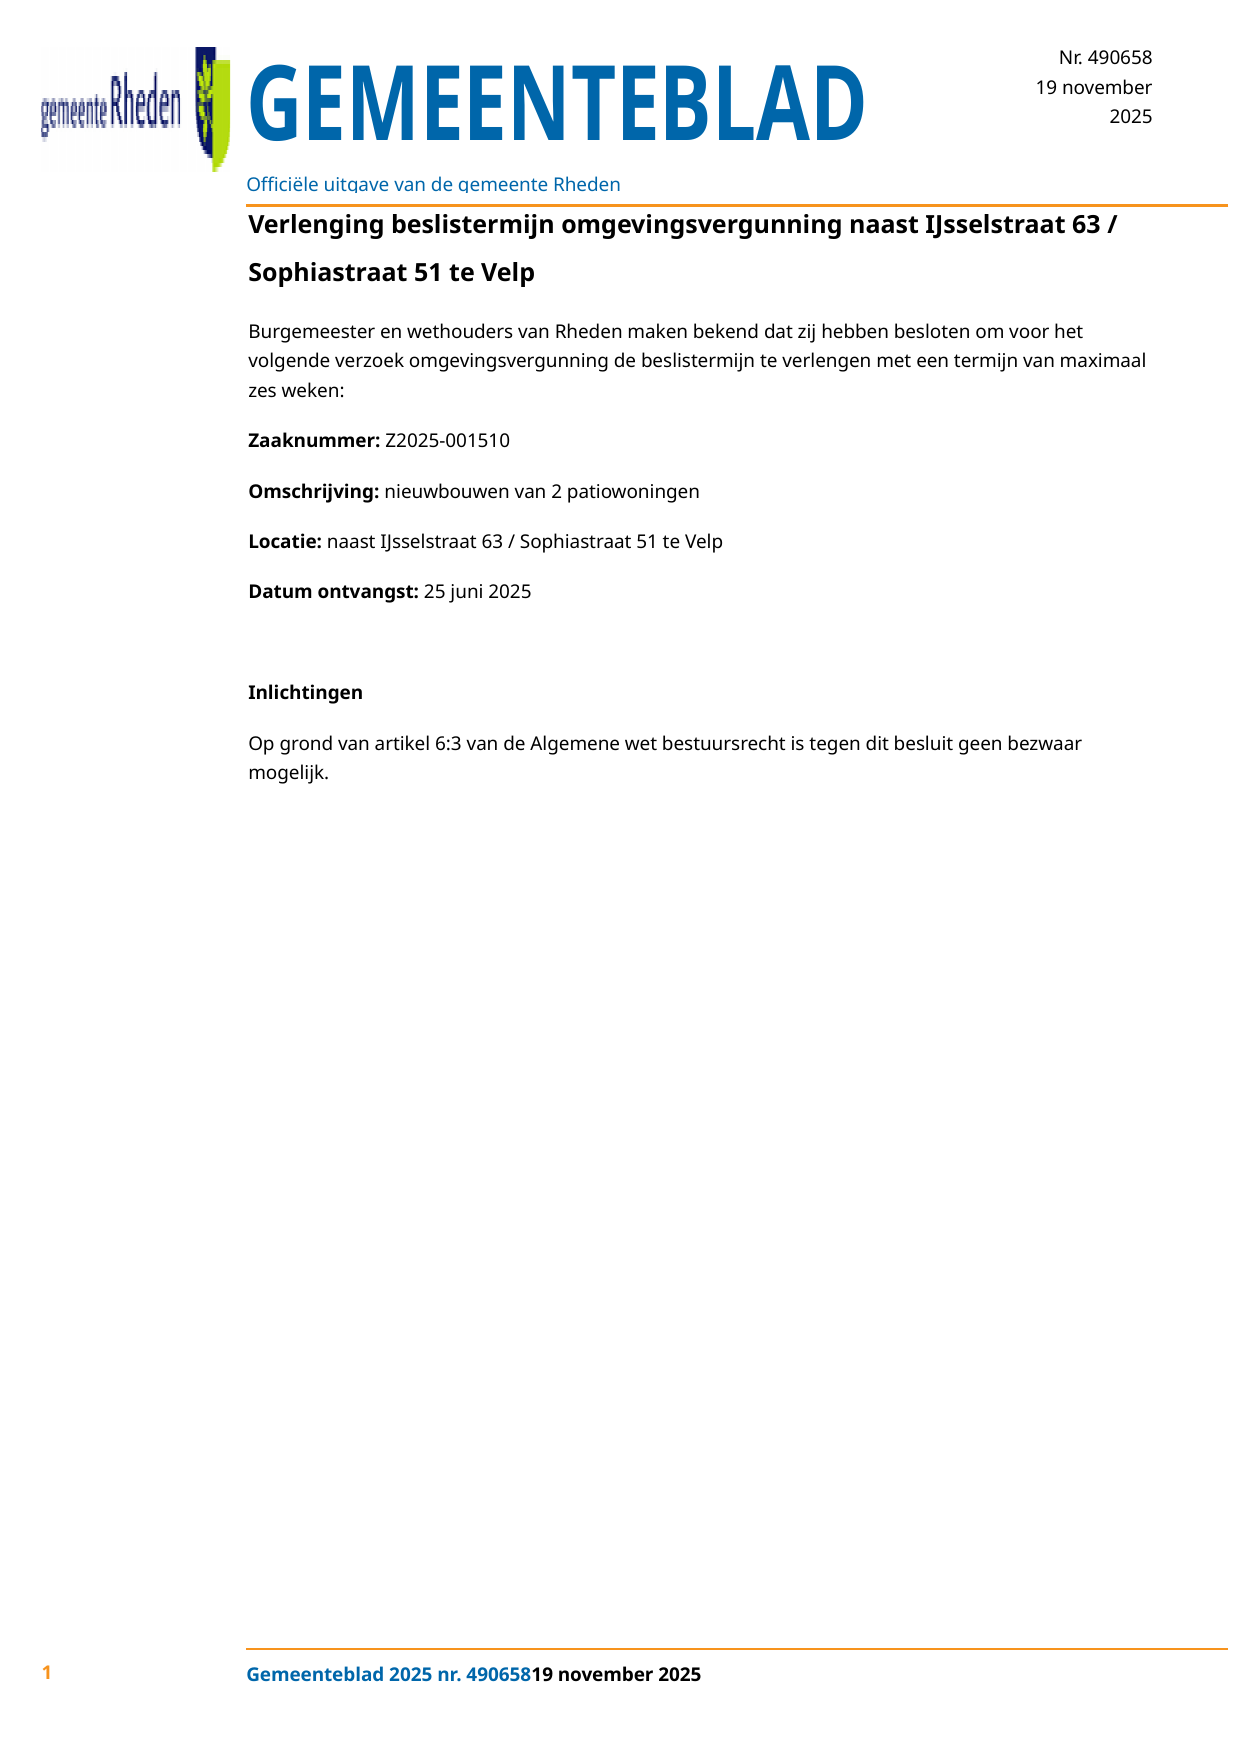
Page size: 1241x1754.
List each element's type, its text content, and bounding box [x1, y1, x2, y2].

text Inlichtingen [248, 679, 1152, 705]
text Zaaknummer: Z2025-001510 [248, 427, 1152, 453]
text Datum ontvangst: 25 juni 2025 [248, 579, 1152, 604]
text Omschrijving: nieuwbouwen van 2 patiowoningen [248, 478, 1152, 504]
text Op grond van artikel 6:3 van de Algemene wet bestuursrecht is tegen dit besluit geen bezwaar mogelijk. [248, 730, 1152, 785]
picture [41, 47, 231, 172]
text Verlenging beslistermijn omgevingsvergunning naast IJsselstraat 63 / Sophiastraat 51 te Velp [248, 207, 1152, 288]
text Burgemeester en wethouders van Rheden maken bekend dat zij hebben besloten om voor het volgende verzoek omgevingsvergunning de beslistermijn te verlengen met een termijn van maximaal zes weken: [248, 318, 1152, 403]
text Locatie: naast IJsselstraat 63 / Sophiastraat 51 te Velp [248, 528, 1152, 554]
